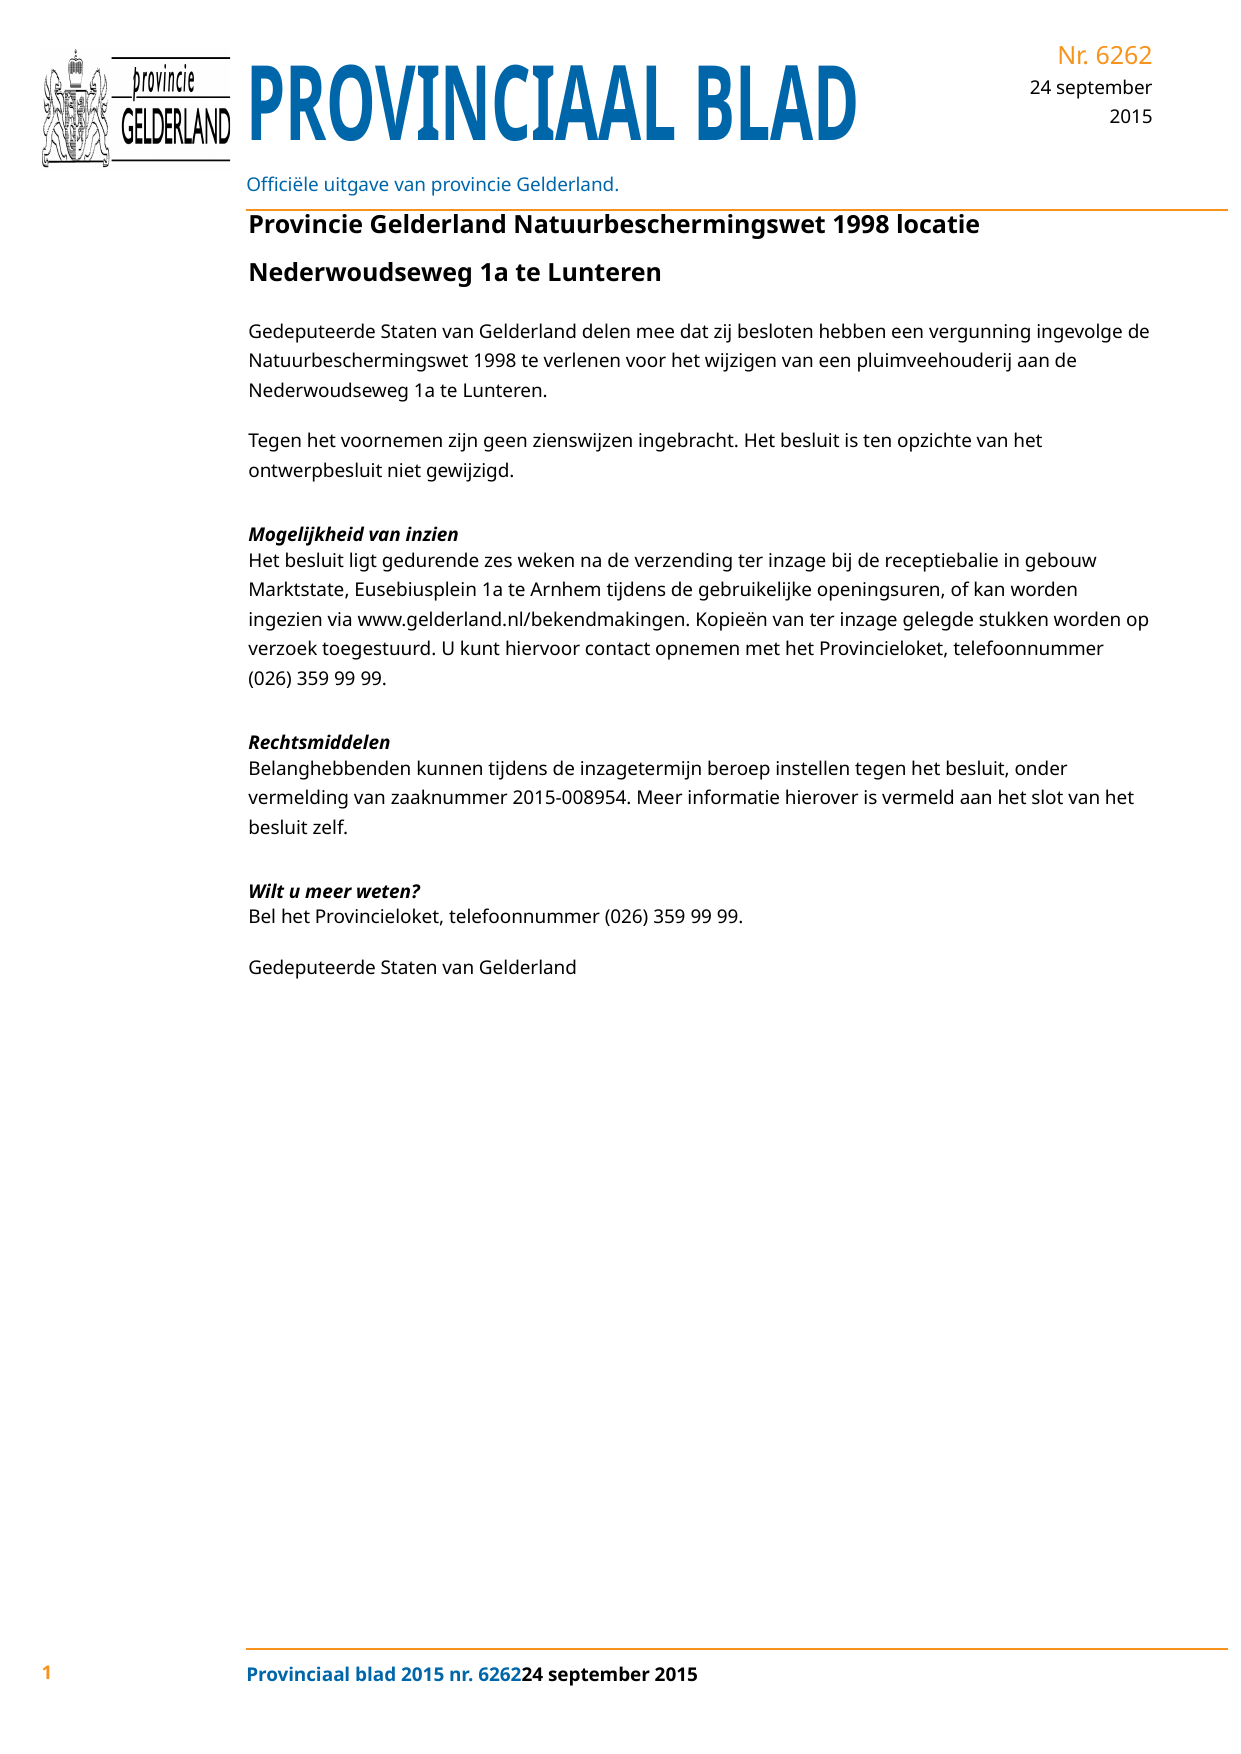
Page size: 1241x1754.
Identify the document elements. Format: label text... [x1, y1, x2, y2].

text Provincie Gelderland Natuurbeschermingswet 1998 locatie Nederwoudseweg 1a te Lunteren [248, 211, 1152, 288]
text Gedeputeerde Staten van Gelderland [248, 954, 1152, 980]
text Mogelijkheid van inzien [248, 521, 1152, 547]
text Tegen het voornemen zijn geen zienswijzen ingebracht. Het besluit is ten opzichte van het ontwerpbesluit niet gewijzigd. [248, 427, 1152, 483]
text Rechtsmiddelen [248, 729, 1152, 755]
text Het besluit ligt gedurende zes weken na de verzending ter inzage bij de receptiebalie in gebouw Marktstate, Eusebiusplein 1a te Arnhem tijdens de gebruikelijke openingsuren, of kan worden ingezien via www.gelderland.nl/bekendmakingen. Kopieën van ter inzage gelegde stukken worden op verzoek toegestuurd. U kunt hiervoor contact opnemen met het Provincieloket, telefoonnummer (026) 359 99 99. [248, 547, 1152, 691]
text Gedeputeerde Staten van Gelderland delen mee dat zij besloten hebben een vergunning ingevolge de Natuurbeschermingswet 1998 te verlenen voor het wijzigen van een pluimveehouderij aan de Nederwoudseweg 1a te Lunteren. [248, 318, 1152, 403]
text Belanghebbenden kunnen tijdens de inzagetermijn beroep instellen tegen het besluit, onder vermelding van zaaknummer 2015-008954. Meer informatie hierover is vermeld aan het slot van het besluit zelf. [248, 755, 1152, 840]
text Bel het Provincieloket, telefoonnummer (026) 359 99 99. [248, 904, 1152, 929]
picture [41, 47, 231, 172]
text Wilt u meer weten? [248, 878, 1152, 904]
